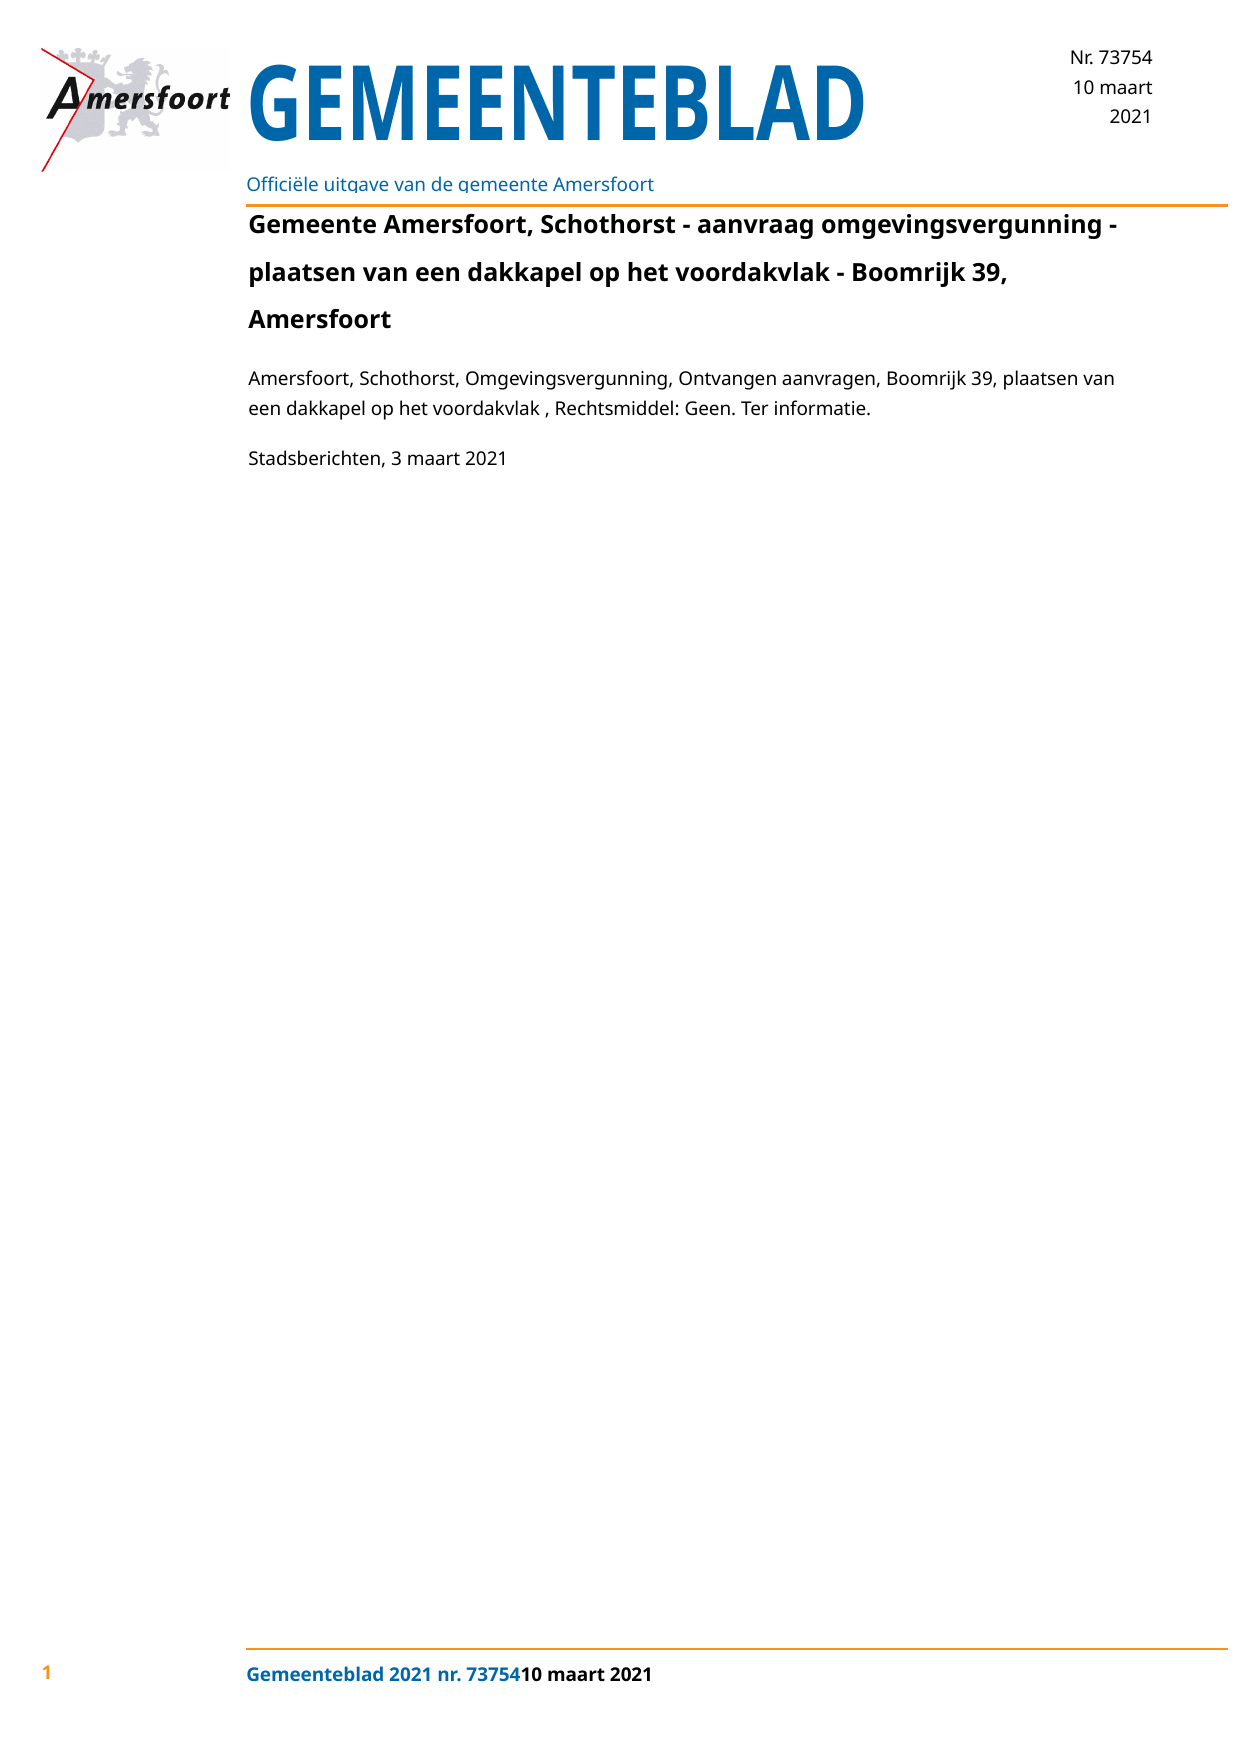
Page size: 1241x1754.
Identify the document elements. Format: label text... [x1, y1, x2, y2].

text Stadsberichten, 3 maart 2021 [248, 446, 1152, 471]
text Amersfoort, Schothorst, Omgevingsvergunning, Ontvangen aanvragen, Boomrijk 39, plaatsen van een dakkapel op het voordakvlak , Rechtsmiddel: Geen. Ter informatie. [248, 366, 1152, 421]
picture [41, 47, 231, 172]
text Gemeente Amersfoort, Schothorst - aanvraag omgevingsvergunning - plaatsen van een dakkapel op het voordakvlak - Boomrijk 39, Amersfoort [248, 207, 1152, 336]
